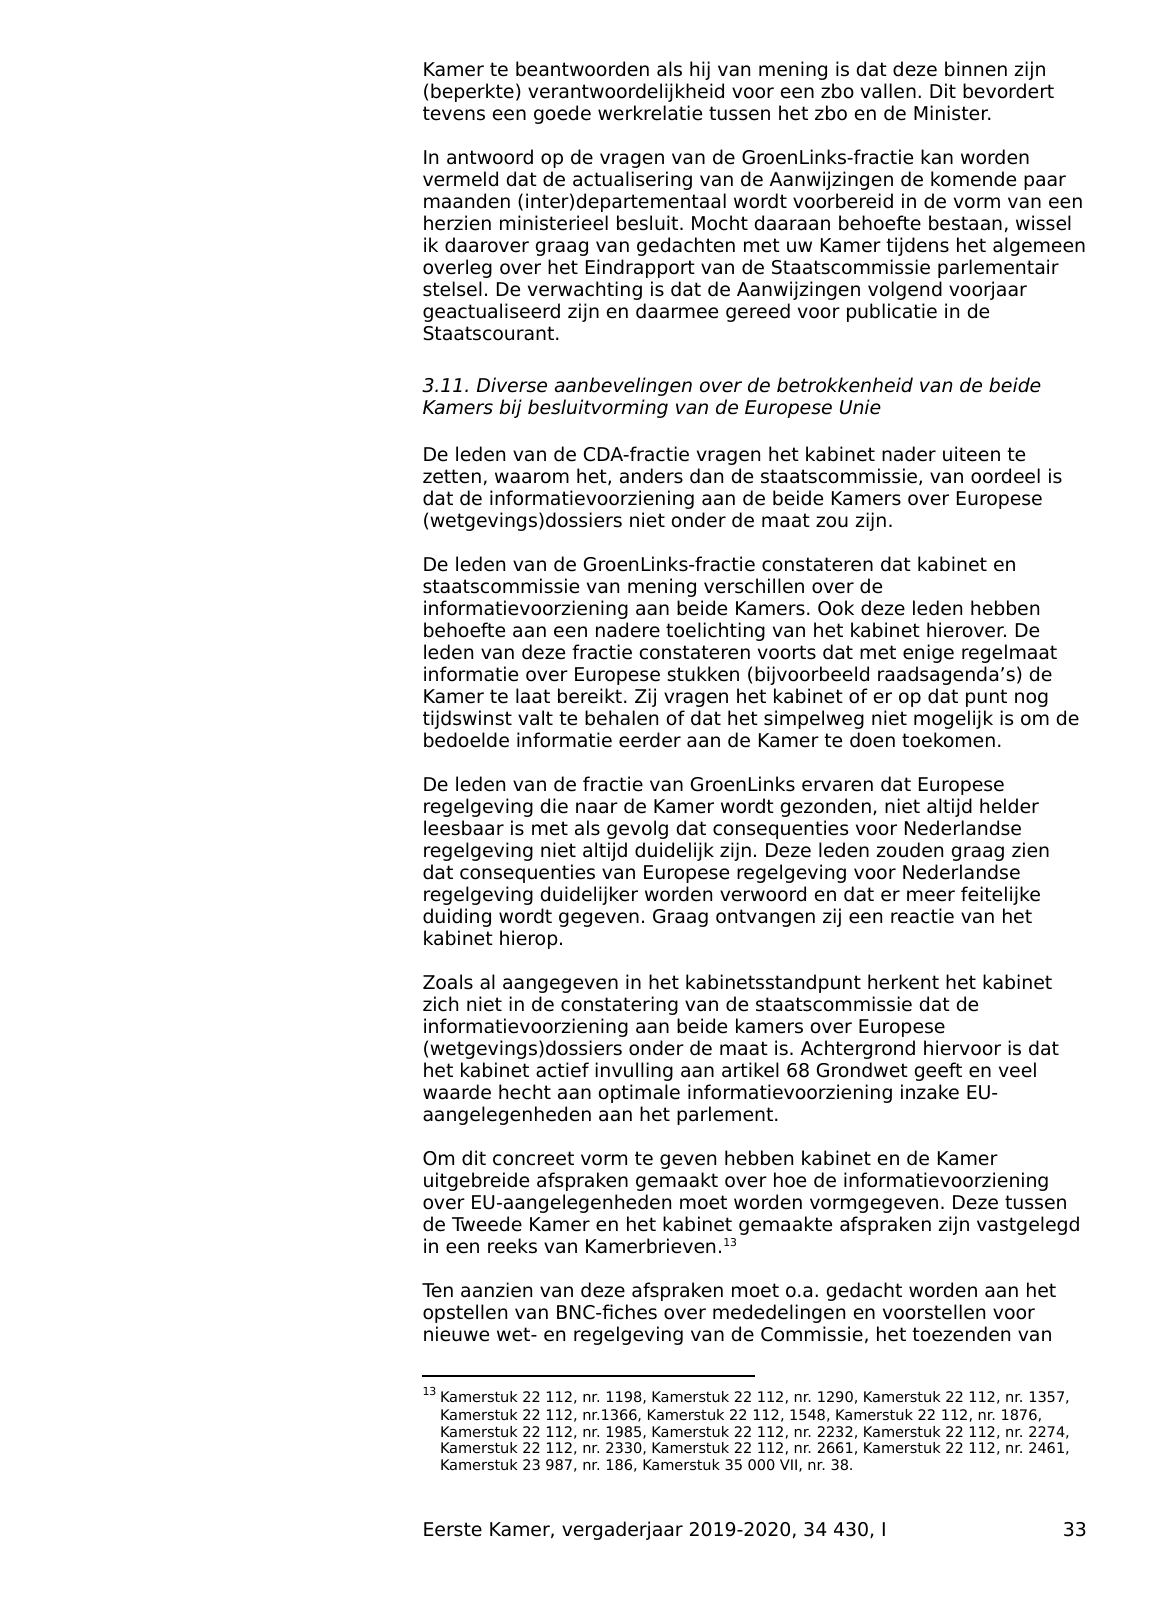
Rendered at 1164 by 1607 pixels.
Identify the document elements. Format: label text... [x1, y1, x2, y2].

text De leden van de GroenLinks-fractie constateren dat kabinet en staatscommissie van mening verschillen over de informatievoorziening aan beide Kamers. Ook deze leden hebben behoefte aan een nadere toelichting van het kabinet hierover. De leden van deze fractie constateren voorts dat met enige regelmaat informatie over Europese stukken (bijvoorbeeld raadsagenda’s) de Kamer te laat bereikt. Zij vragen het kabinet of er op dat punt nog tijdswinst valt te behalen of dat het simpelweg niet mogelijk is om de bedoelde informatie eerder aan de Kamer te doen toekomen. [422, 554, 1087, 752]
text Ten aanzien van deze afspraken moet o.a. gedacht worden aan het opstellen van BNC-fiches over mededelingen en voorstellen voor nieuwe wet- en regelgeving van de Commissie, het toezenden van [422, 1280, 1087, 1346]
subtitle 3.11. Diverse aanbevelingen over de betrokkenheid van de beide Kamers bij besluitvorming van de Europese Unie [422, 375, 1087, 419]
text Zoals al aangegeven in het kabinetsstandpunt herkent het kabinet zich niet in de constatering van de staatscommissie dat de informatievoorziening aan beide kamers over Europese (wetgevings)dossiers onder de maat is. Achtergrond hiervoor is dat het kabinet actief invulling aan artikel 68 Grondwet geeft en veel waarde hecht aan optimale informatievoorziening inzake EU-aangelegenheden aan het parlement. [422, 972, 1087, 1126]
text Kamerstuk 22 112, nr. 1198, Kamerstuk 22 112, nr. 1290, Kamerstuk 22 112, nr. 1357, Kamerstuk 22 112, nr.1366, Kamerstuk 22 112, 1548, Kamerstuk 22 112, nr. 1876, Kamerstuk 22 112, nr. 1985, Kamerstuk 22 112, nr. 2232, Kamerstuk 22 112, nr. 2274, Kamerstuk 22 112, nr. 2330, Kamerstuk 22 112, nr. 2661, Kamerstuk 22 112, nr. 2461, Kamerstuk 23 987, nr. 186, Kamerstuk 35 000 VII, nr. 38. [422, 1385, 1087, 1474]
text De leden van de fractie van GroenLinks ervaren dat Europese regelgeving die naar de Kamer wordt gezonden, niet altijd helder leesbaar is met als gevolg dat consequenties voor Nederlandse regelgeving niet altijd duidelijk zijn. Deze leden zouden graag zien dat consequenties van Europese regelgeving voor Nederlandse regelgeving duidelijker worden verwoord en dat er meer feitelijke duiding wordt gegeven. Graag ontvangen zij een reactie van het kabinet hierop. [422, 774, 1087, 950]
text Om dit concreet vorm te geven hebben kabinet en de Kamer uitgebreide afspraken gemaakt over hoe de informatievoorziening over EU-aangelegenheden moet worden vormgegeven. Deze tussen de Tweede Kamer en het kabinet gemaakte afspraken zijn vastgelegd in een reeks van Kamerbrieven. [422, 1148, 1087, 1258]
text Kamer te beantwoorden als hij van mening is dat deze binnen zijn (beperkte) verantwoordelijkheid voor een zbo vallen. Dit bevordert tevens een goede werkrelatie tussen het zbo en de Minister. [422, 59, 1087, 125]
text In antwoord op de vragen van de GroenLinks-fractie kan worden vermeld dat de actualisering van de Aanwijzingen de komende paar maanden (inter)departementaal wordt voorbereid in de vorm van een herzien ministerieel besluit. Mocht daaraan behoefte bestaan, wissel ik daarover graag van gedachten met uw Kamer tijdens het algemeen overleg over het Eindrapport van de Staatscommissie parlementair stelsel. De verwachting is dat de Aanwijzingen volgend voorjaar geactualiseerd zijn en daarmee gereed voor publicatie in de Staatscourant. [422, 147, 1087, 345]
text De leden van de CDA-fractie vragen het kabinet nader uiteen te zetten, waarom het, anders dan de staatscommissie, van oordeel is dat de informatievoorziening aan de beide Kamers over Europese (wetgevings)dossiers niet onder de maat zou zijn. [422, 444, 1087, 532]
